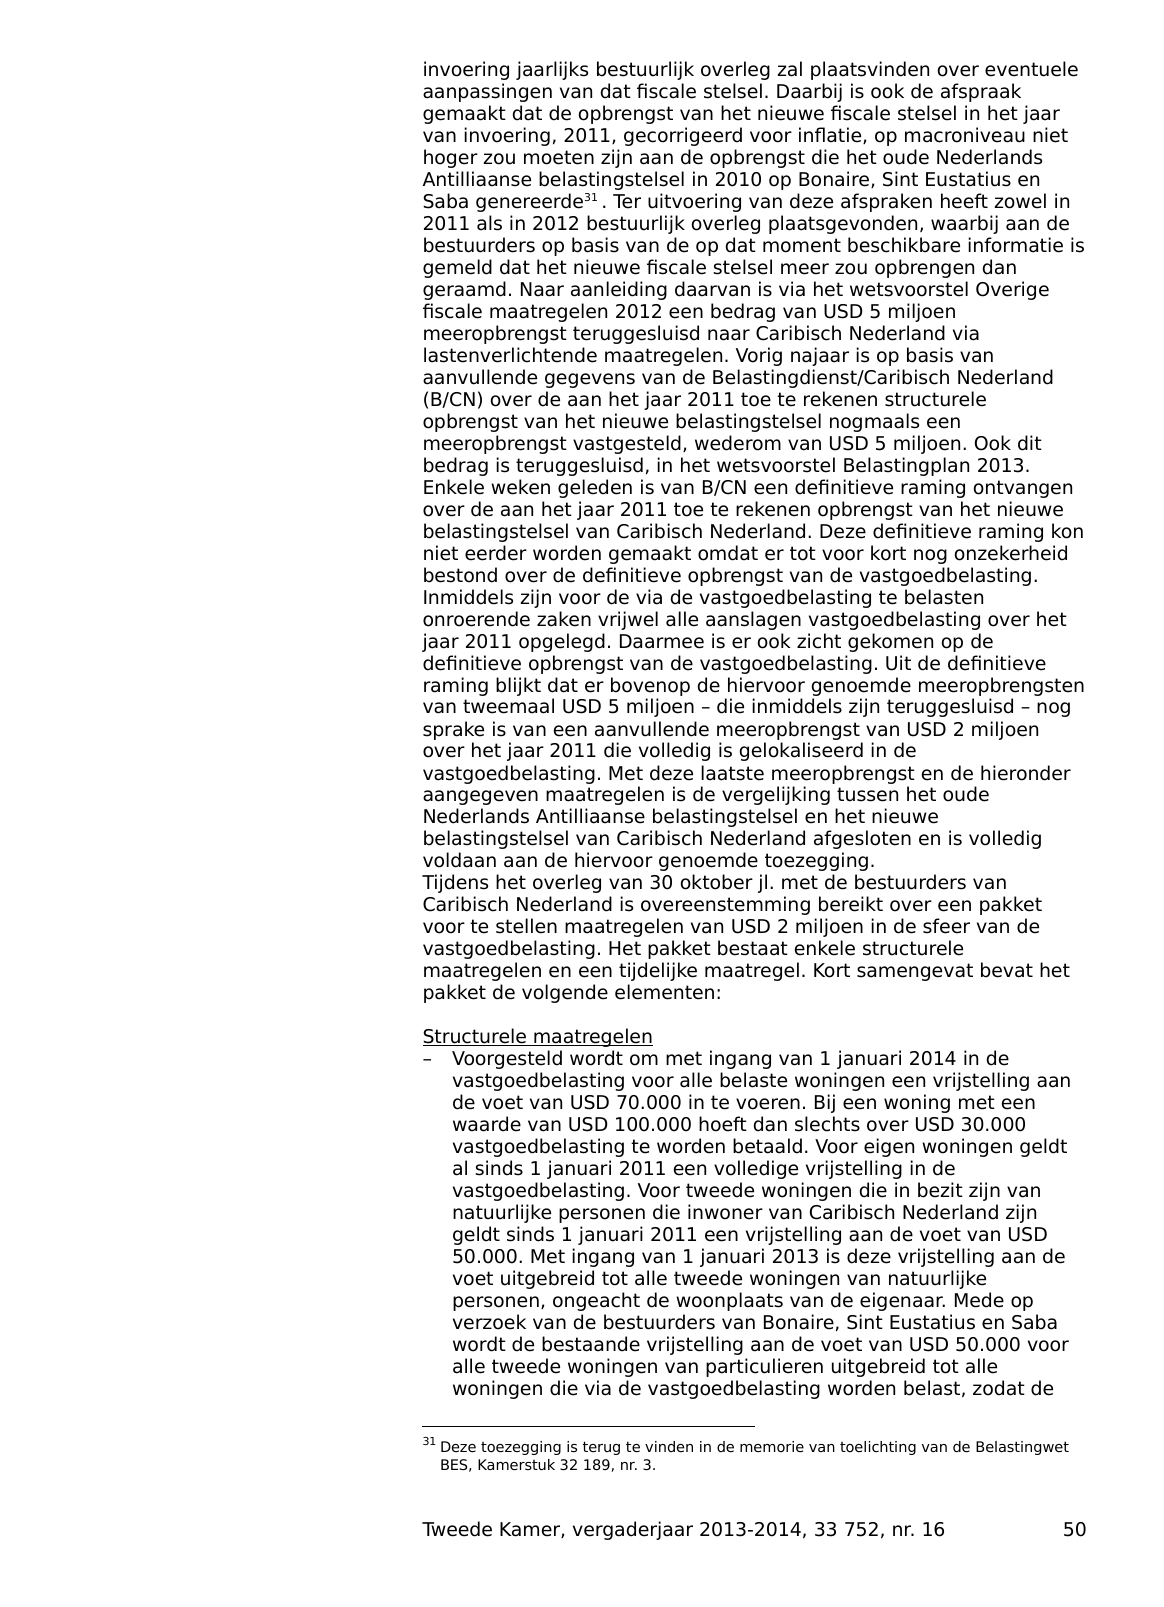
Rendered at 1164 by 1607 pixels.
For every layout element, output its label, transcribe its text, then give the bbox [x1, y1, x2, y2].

text Tijdens het overleg van 30 oktober jl. met de bestuurders van Caribisch Nederland is overeenstemming bereikt over een pakket voor te stellen maatregelen van USD 2 miljoen in de sfeer van de vastgoedbelasting. Het pakket bestaat enkele structurele maatregelen en een tijdelijke maatregel. Kort samengevat bevat het pakket de volgende elementen: [422, 872, 1087, 1004]
text invoering jaarlijks bestuurlijk overleg zal plaatsvinden over eventuele aanpassingen van dat fiscale stelsel. Daarbij is ook de afspraak gemaakt dat de opbrengst van het nieuwe fiscale stelsel in het jaar van invoering, 2011, gecorrigeerd voor inflatie, op macroniveau niet hoger zou moeten zijn aan de opbrengst die het oude Nederlands Antilliaanse belastingstelsel in 2010 op Bonaire, Sint Eustatius en Saba genereerde. Ter uitvoering van deze afspraken heeft zowel in 2011 als in 2012 bestuurlijk overleg plaatsgevonden, waarbij aan de bestuurders op basis van de op dat moment beschikbare informatie is gemeld dat het nieuwe fiscale stelsel meer zou opbrengen dan geraamd. Naar aanleiding daarvan is via het wetsvoorstel Overige fiscale maatregelen 2012 een bedrag van USD 5 miljoen meeropbrengst teruggesluisd naar Caribisch Nederland via lastenverlichtende maatregelen. Vorig najaar is op basis van aanvullende gegevens van de Belastingdienst/Caribisch Nederland (B/CN) over de aan het jaar 2011 toe te rekenen structurele opbrengst van het nieuwe belastingstelsel nogmaals een meeropbrengst vastgesteld, wederom van USD 5 miljoen. Ook dit bedrag is teruggesluisd, in het wetsvoorstel Belastingplan 2013. [422, 59, 1087, 477]
text – Voorgesteld wordt om met ingang van 1 januari 2014 in de vastgoedbelasting voor alle belaste woningen een vrijstelling aan de voet van USD 70.000 in te voeren. Bij een woning met een waarde van USD 100.000 hoeft dan slechts over USD 30.000 vastgoedbelasting te worden betaald. Voor eigen woningen geldt al sinds 1 januari 2011 een volledige vrijstelling in de vastgoedbelasting. Voor tweede woningen die in bezit zijn van natuurlijke personen die inwoner van Caribisch Nederland zijn geldt sinds 1 januari 2011 een vrijstelling aan de voet van USD 50.000. Met ingang van 1 januari 2013 is deze vrijstelling aan de voet uitgebreid tot alle tweede woningen van natuurlijke personen, ongeacht de woonplaats van de eigenaar. Mede op verzoek van de bestuurders van Bonaire, Sint Eustatius en Saba wordt de bestaande vrijstelling aan de voet van USD 50.000 voor alle tweede woningen van particulieren uitgebreid tot alle woningen die via de vastgoedbelasting worden belast, zodat de [422, 1048, 1087, 1400]
subtitle Structurele maatregelen [422, 1026, 1087, 1048]
text Deze toezegging is terug te vinden in de memorie van toelichting van de Belastingwet BES, Kamerstuk 32 189, nr. 3. [422, 1435, 1087, 1474]
text Enkele weken geleden is van B/CN een definitieve raming ontvangen over de aan het jaar 2011 toe te rekenen opbrengst van het nieuwe belastingstelsel van Caribisch Nederland. Deze definitieve raming kon niet eerder worden gemaakt omdat er tot voor kort nog onzekerheid bestond over de definitieve opbrengst van de vastgoedbelasting. Inmiddels zijn voor de via de vastgoedbelasting te belasten onroerende zaken vrijwel alle aanslagen vastgoedbelasting over het jaar 2011 opgelegd. Daarmee is er ook zicht gekomen op de definitieve opbrengst van de vastgoedbelasting. Uit de definitieve raming blijkt dat er bovenop de hiervoor genoemde meeropbrengsten van tweemaal USD 5 miljoen – die inmiddels zijn teruggesluisd – nog sprake is van een aanvullende meeropbrengst van USD 2 miljoen over het jaar 2011 die volledig is gelokaliseerd in de vastgoedbelasting. Met deze laatste meeropbrengst en de hieronder aangegeven maatregelen is de vergelijking tussen het oude Nederlands Antilliaanse belastingstelsel en het nieuwe belastingstelsel van Caribisch Nederland afgesloten en is volledig voldaan aan de hiervoor genoemde toezegging. [422, 477, 1087, 872]
